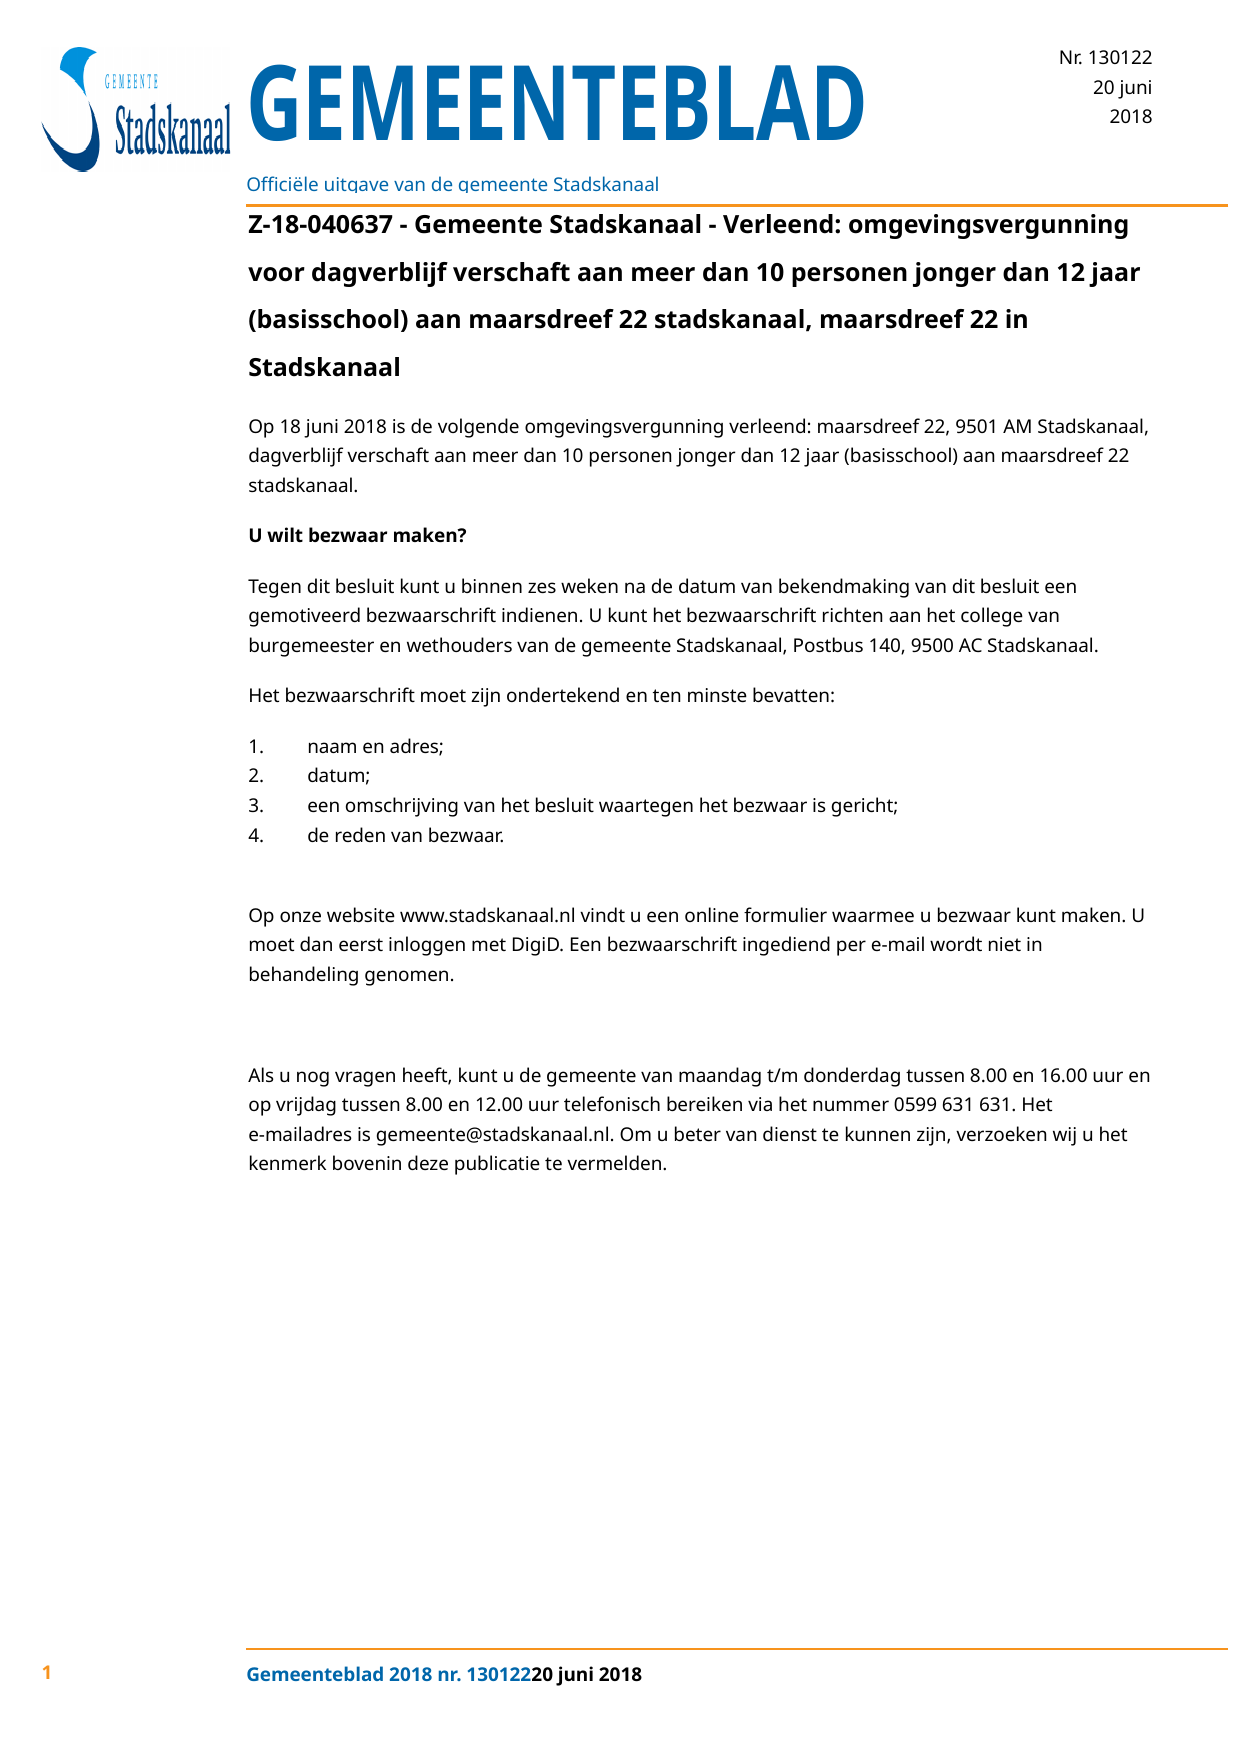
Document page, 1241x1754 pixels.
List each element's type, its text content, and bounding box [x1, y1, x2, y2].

text Op 18 juni 2018 is de volgende omgevingsvergunning verleend: maarsdreef 22, 9501 AM Stadskanaal, dagverblijf verschaft aan meer dan 10 personen jonger dan 12 jaar (basisschool) aan maarsdreef 22 stadskanaal. [248, 413, 1152, 498]
text Het bezwaarschrift moet zijn ondertekend en ten minste bevatten: [248, 683, 1152, 708]
list de reden van bezwaar. [248, 822, 1152, 848]
text U wilt bezwaar maken? [248, 523, 1152, 548]
picture [41, 47, 231, 172]
list naam en adres; [248, 733, 1152, 759]
text Op onze website www.stadskanaal.nl vindt u een online formulier waarmee u bezwaar kunt maken. U moet dan eerst inloggen met DigiD. Een bezwaarschrift ingediend per e-mail wordt niet in behandeling genomen. [248, 902, 1152, 987]
text Als u nog vragen heeft, kunt u de gemeente van maandag t/m donderdag tussen 8.00 en 16.00 uur en op vrijdag tussen 8.00 en 12.00 uur telefonisch bereiken via het nummer 0599 631 631. Het e‑mailadres is gemeente@stadskanaal.nl. Om u beter van dienst te kunnen zijn, verzoeken wij u het kenmerk bovenin deze publicatie te vermelden. [248, 1062, 1152, 1176]
list datum; [248, 763, 1152, 788]
list een omschrijving van het besluit waartegen het bezwaar is gericht; [248, 792, 1152, 818]
text Z-18-040637 - Gemeente Stadskanaal - Verleend: omgevingsvergunning voor dagverblijf verschaft aan meer dan 10 personen jonger dan 12 jaar (basisschool) aan maarsdreef 22 stadskanaal, maarsdreef 22 in Stadskanaal [248, 207, 1152, 384]
text Tegen dit besluit kunt u binnen zes weken na de datum van bekendmaking van dit besluit een gemotiveerd bezwaarschrift indienen. U kunt het bezwaarschrift richten aan het college van burgemeester en wethouders van de gemeente Stadskanaal, Postbus 140, 9500 AC Stadskanaal. [248, 573, 1152, 658]
